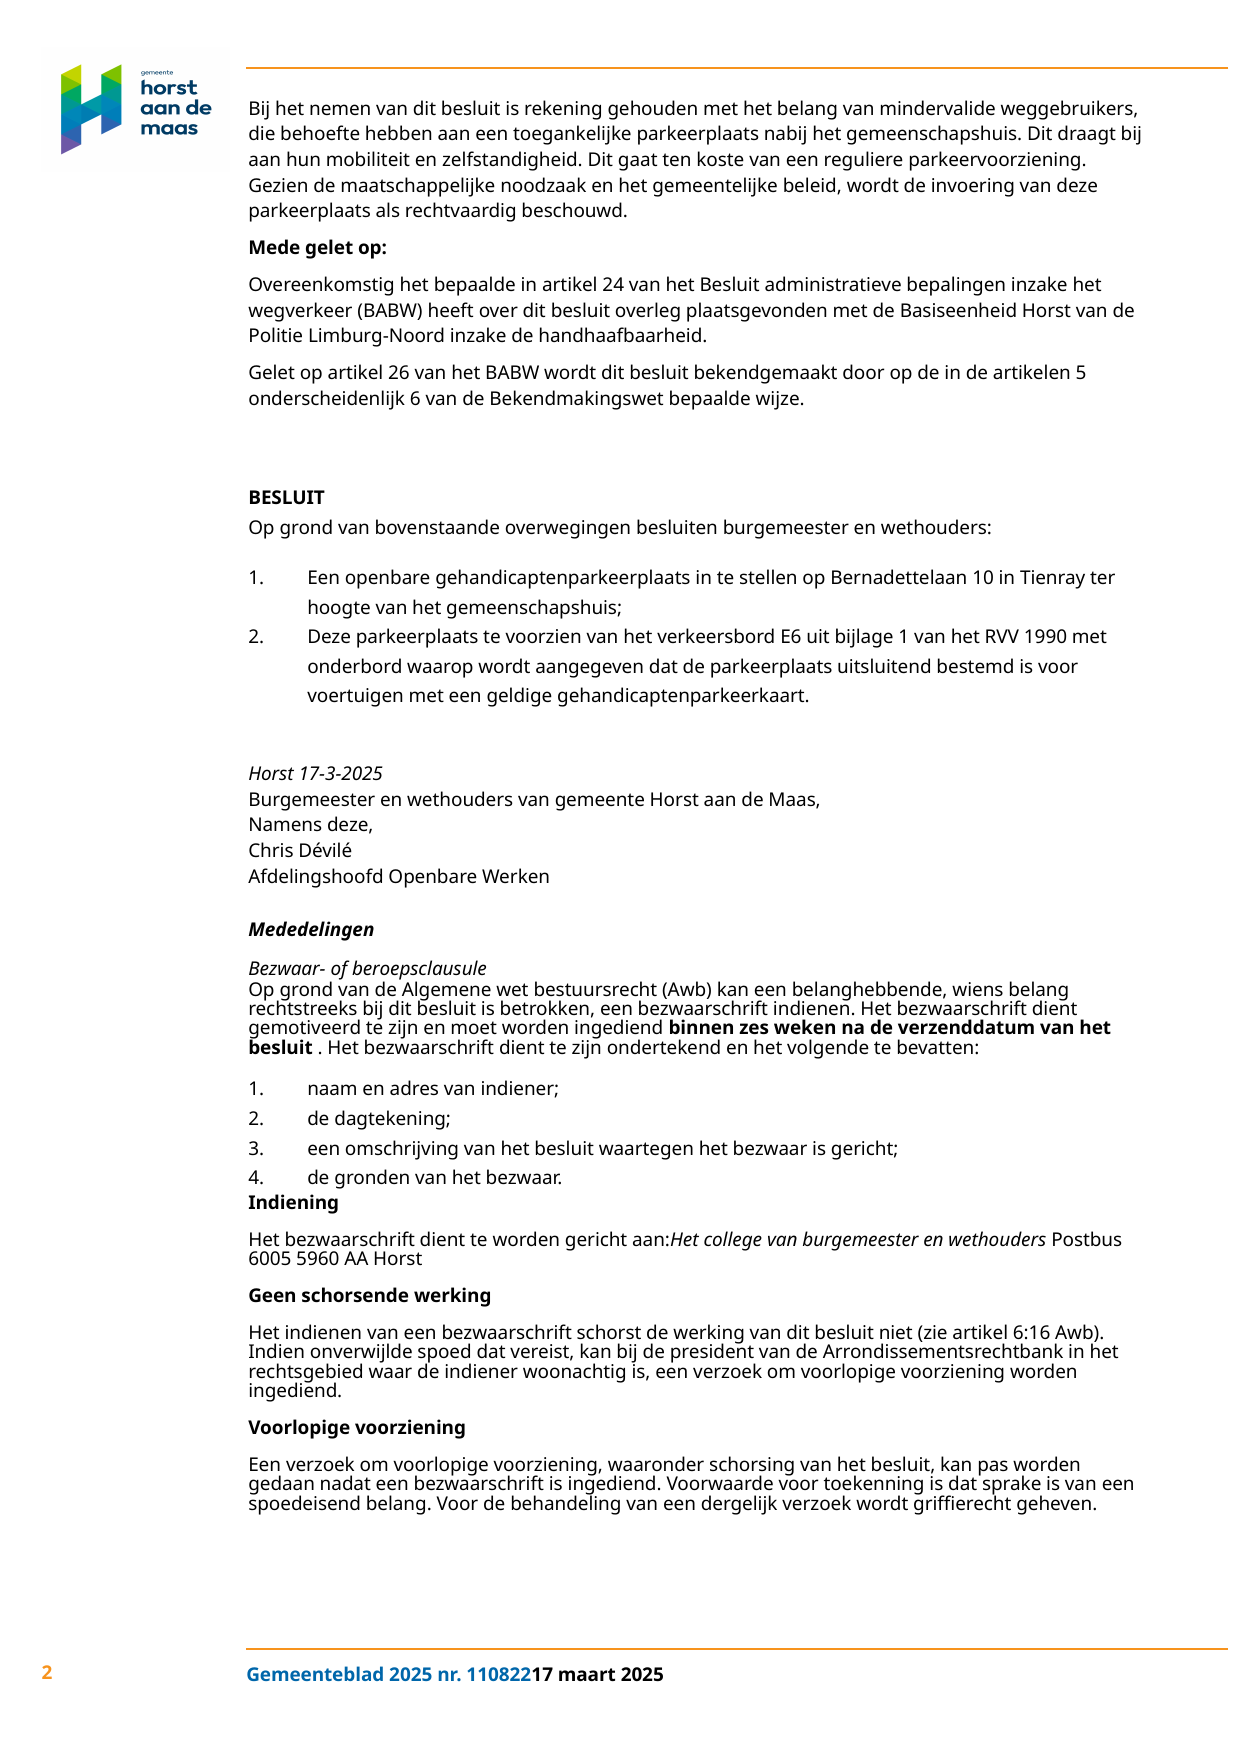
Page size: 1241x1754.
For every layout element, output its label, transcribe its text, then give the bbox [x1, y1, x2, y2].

text Indiening [248, 1194, 1152, 1213]
list de gronden van het bezwaar. [248, 1164, 1152, 1190]
picture [41, 47, 231, 172]
text Het indienen van een bezwaarschrift schorst de werking van dit besluit niet (zie artikel 6:16 Awb). Indien onverwijlde spoed dat vereist, kan bij de president van de Arrondissementsrechtbank in het rechtsgebied waar de indiener woonachtig is, een verzoek om voorlopige voorziening worden ingediend. [248, 1324, 1152, 1401]
text Bij het nemen van dit besluit is rekening gehouden met het belang van mindervalide weggebruikers, die behoefte hebben aan een toegankelijke parkeerplaats nabij het gemeenschapshuis. Dit draagt bij aan hun mobiliteit en zelfstandigheid. Dit gaat ten koste van een reguliere parkeervoorziening. Gezien de maatschappelijke noodzaak en het gemeentelijke beleid, wordt de invoering van deze parkeerplaats als rechtvaardig beschouwd. [248, 95, 1152, 223]
text Gelet op artikel 26 van het BABW wordt dit besluit bekendgemaakt door op de in de artikelen 5 onderscheidenlijk 6 van de Bekendmakingswet bepaalde wijze. [248, 359, 1152, 411]
text Op grond van de Algemene wet bestuursrecht (Awb) kan een belanghebbende, wiens belang rechtstreeks bij dit besluit is betrokken, een bezwaarschrift indienen. Het bezwaarschrift dient gemotiveerd te zijn en moet worden ingediend binnen zes weken na de verzenddatum van het besluit . Het bezwaarschrift dient te zijn ondertekend en het volgende te bevatten: [248, 981, 1152, 1058]
list de dagtekening; [248, 1105, 1152, 1131]
list Deze parkeerplaats te voorzien van het verkeersbord E6 uit bijlage 1 van het RVV 1990 met onderbord waarop wordt aangegeven dat de parkeerplaats uitsluitend bestemd is voor voertuigen met een geldige gehandicaptenparkeerkaart. [248, 623, 1152, 708]
list naam en adres van indiener; [248, 1076, 1152, 1101]
text Het bezwaarschrift dient te worden gericht aan:Het college van burgemeester en wethouders Postbus 6005 5960 AA Horst [248, 1231, 1152, 1269]
text Overeenkomstig het bepaalde in artikel 24 van het Besluit administratieve bepalingen inzake het wegverkeer (BABW) heeft over dit besluit overleg plaatsgevonden met de Basiseenheid Horst van de Politie Limburg-Noord inzake de handhaafbaarheid. [248, 271, 1152, 348]
text Op grond van bovenstaande overwegingen besluiten burgemeester en wethouders: [248, 514, 1152, 539]
list Een openbare gehandicaptenparkeerplaats in te stellen op Bernadettelaan 10 in Tienray ter hoogte van het gemeenschapshuis; [248, 564, 1152, 619]
list een omschrijving van het besluit waartegen het bezwaar is gericht; [248, 1135, 1152, 1161]
text Afdelingshoofd Openbare Werken [248, 863, 1152, 889]
text Een verzoek om voorlopige voorziening, waaronder schorsing van het besluit, kan pas worden gedaan nadat een bezwaarschrift is ingediend. Voorwaarde voor toekenning is dat sprake is van een spoedeisend belang. Voor de behandeling van een dergelijk verzoek wordt griffierecht geheven. [248, 1456, 1152, 1514]
text Mede gelet op: [248, 234, 1152, 260]
text Horst 17-3-2025 [248, 760, 1152, 786]
text Burgemeester en wethouders van gemeente Horst aan de Maas, [248, 786, 1152, 811]
text BESLUIT [248, 484, 1152, 510]
text Geen schorsende werking [248, 1287, 1152, 1306]
text Chris Dévilé [248, 837, 1152, 863]
text Mededelingen [248, 916, 1152, 942]
text Namens deze, [248, 811, 1152, 837]
text Bezwaar- of beroepsclausule [248, 955, 1152, 981]
text Voorlopige voorziening [248, 1419, 1152, 1438]
